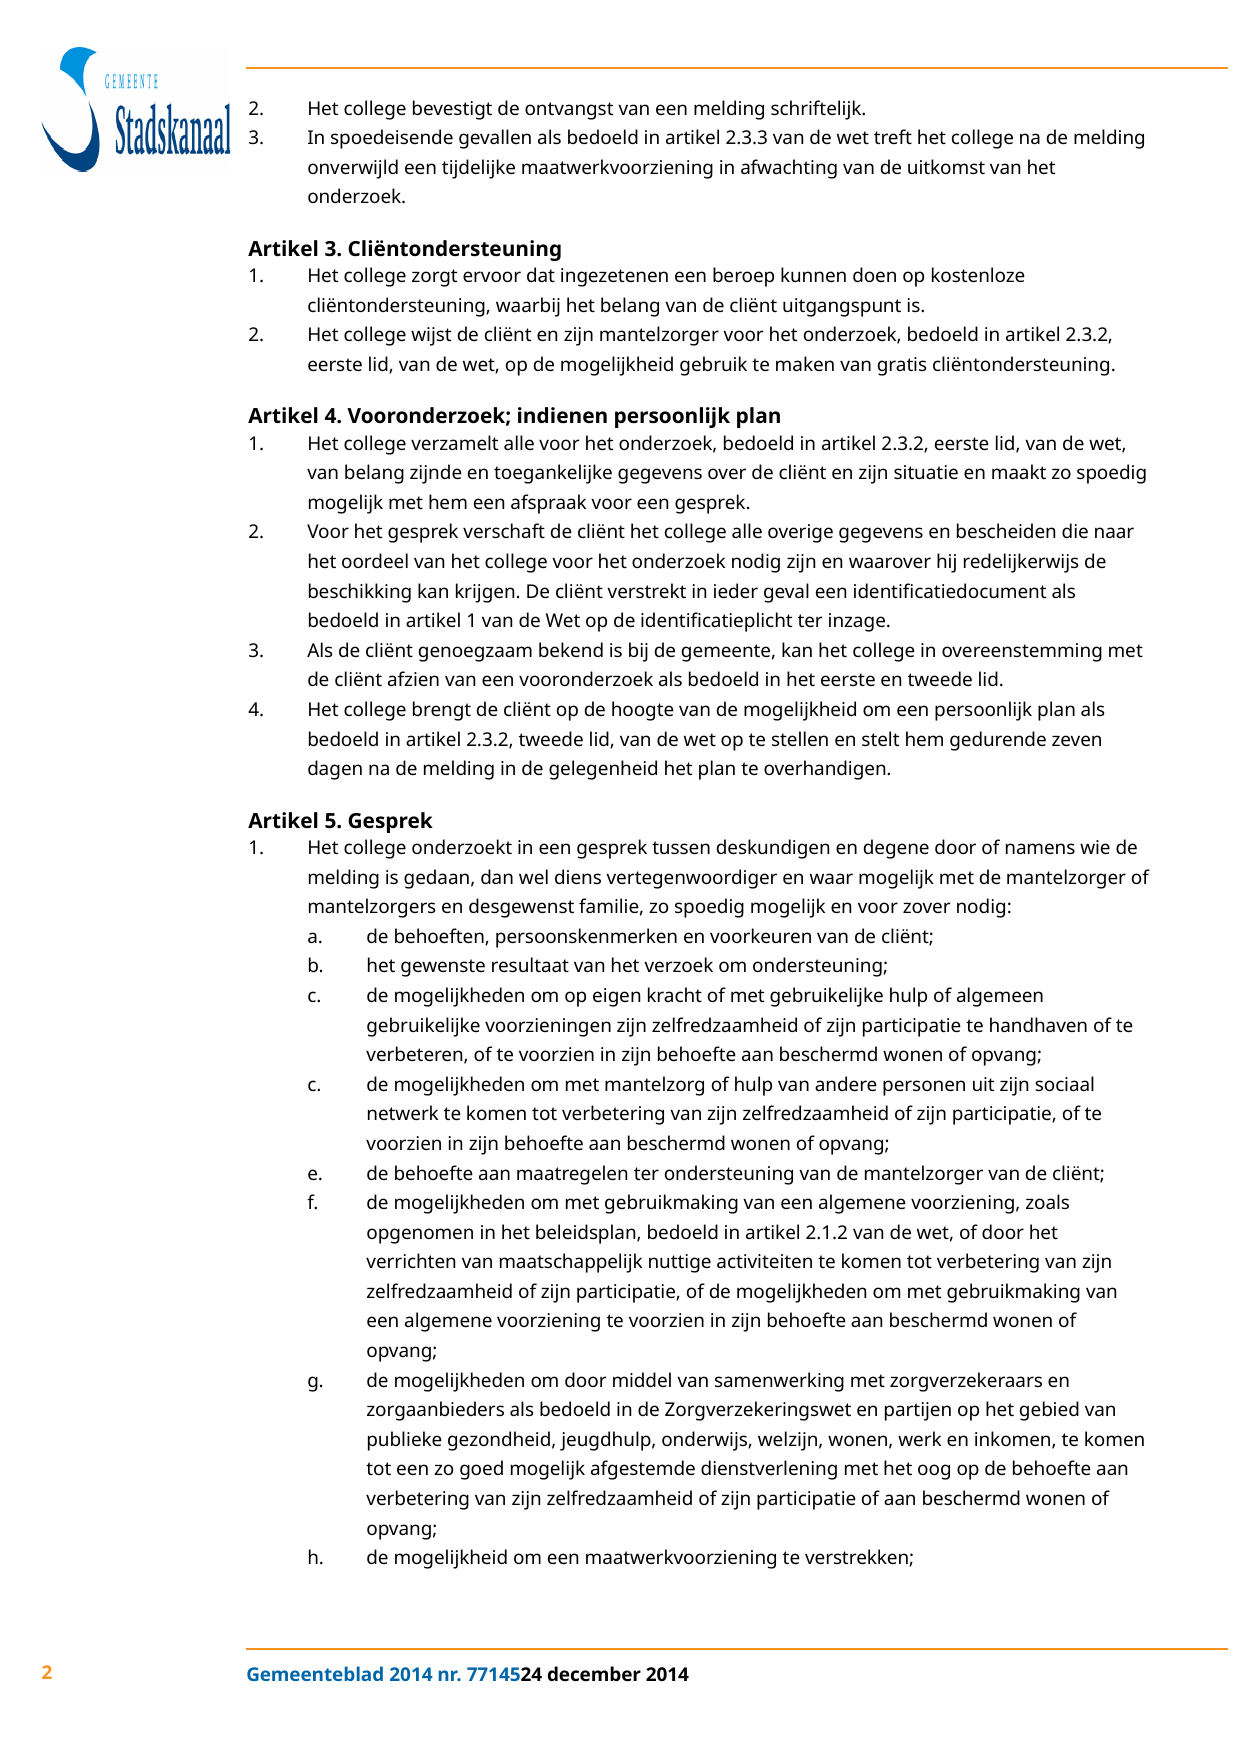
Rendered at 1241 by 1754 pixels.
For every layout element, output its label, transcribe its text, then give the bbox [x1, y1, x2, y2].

list Als de cliënt genoegzaam bekend is bij de gemeente, kan het college in overeenstemming met de cliënt afzien van een vooronderzoek als bedoeld in het eerste en tweede lid. [248, 637, 1152, 692]
list de mogelijkheden om met mantelzorg of hulp van andere personen uit zijn sociaal netwerk te komen tot verbetering van zijn zelfredzaamheid of zijn participatie, of te voorzien in zijn behoefte aan beschermd wonen of opvang; [307, 1071, 1152, 1156]
list de mogelijkheden om door middel van samenwerking met zorgverzekeraars en zorgaanbieders als bedoeld in de Zorgverzekeringswet en partijen op het gebied van publieke gezondheid, jeugdhulp, onderwijs, welzijn, wonen, werk en inkomen, te komen tot een zo goed mogelijk afgestemde dienstverlening met het oog op de behoefte aan verbetering van zijn zelfredzaamheid of zijn participatie of aan beschermd wonen of opvang; [307, 1367, 1152, 1540]
list Het college brengt de cliënt op de hoogte van de mogelijkheid om een persoonlijk plan als bedoeld in artikel 2.3.2, tweede lid, van de wet op te stellen en stelt hem gedurende zeven dagen na de melding in de gelegenheid het plan te overhandigen. [248, 696, 1152, 781]
text Artikel 3. Cliëntondersteuning [248, 234, 1152, 262]
list Voor het gesprek verschaft de cliënt het college alle overige gegevens en bescheiden die naar het oordeel van het college voor het onderzoek nodig zijn en waarover hij redelijkerwijs de beschikking kan krijgen. De cliënt verstrekt in ieder geval een identificatiedocument als bedoeld in artikel 1 van de Wet op de identificatieplicht ter inzage. [248, 519, 1152, 633]
list Het college zorgt ervoor dat ingezetenen een beroep kunnen doen op kostenloze cliëntondersteuning, waarbij het belang van de cliënt uitgangspunt is. [248, 262, 1152, 318]
list Het college bevestigt de ontvangst van een melding schriftelijk. [248, 95, 1152, 121]
list de mogelijkheid om een maatwerkvoorziening te verstrekken; [307, 1544, 1152, 1570]
list de behoeften, persoonskenmerken en voorkeuren van de cliënt; [307, 923, 1152, 949]
list de behoefte aan maatregelen ter ondersteuning van de mantelzorger van de cliënt; [307, 1160, 1152, 1185]
list Het college wijst de cliënt en zijn mantelzorger voor het onderzoek, bedoeld in artikel 2.3.2, eerste lid, van de wet, op de mogelijkheid gebruik te maken van gratis cliëntondersteuning. [248, 322, 1152, 377]
list de mogelijkheden om op eigen kracht of met gebruikelijke hulp of algemeen gebruikelijke voorzieningen zijn zelfredzaamheid of zijn participatie te handhaven of te verbeteren, of te voorzien in zijn behoefte aan beschermd wonen of opvang; [307, 982, 1152, 1067]
text Artikel 5. Gesprek [248, 806, 1152, 834]
list het gewenste resultaat van het verzoek om ondersteuning; [307, 953, 1152, 978]
list de mogelijkheden om met gebruikmaking van een algemene voorziening, zoals opgenomen in het beleidsplan, bedoeld in artikel 2.1.2 van de wet, of door het verrichten van maatschappelijk nuttige activiteiten te komen tot verbetering van zijn zelfredzaamheid of zijn participatie, of de mogelijkheden om met gebruikmaking van een algemene voorziening te voorzien in zijn behoefte aan beschermd wonen of opvang; [307, 1189, 1152, 1363]
text Artikel 4. Vooronderzoek; indienen persoonlijk plan [248, 402, 1152, 430]
list In spoedeisende gevallen als bedoeld in artikel 2.3.3 van de wet treft het college na de melding onverwijld een tijdelijke maatwerkvoorziening in afwachting van de uitkomst van het onderzoek. [248, 124, 1152, 209]
list Het college onderzoekt in een gesprek tussen deskundigen en degene door of namens wie de melding is gedaan, dan wel diens vertegenwoordiger en waar mogelijk met de mantelzorger of mantelzorgers en desgewenst familie, zo spoedig mogelijk en voor zover nodig: [248, 834, 1152, 919]
picture [41, 47, 231, 172]
list Het college verzamelt alle voor het onderzoek, bedoeld in artikel 2.3.2, eerste lid, van de wet, van belang zijnde en toegankelijke gegevens over de cliënt en zijn situatie en maakt zo spoedig mogelijk met hem een afspraak voor een gesprek. [248, 430, 1152, 515]
